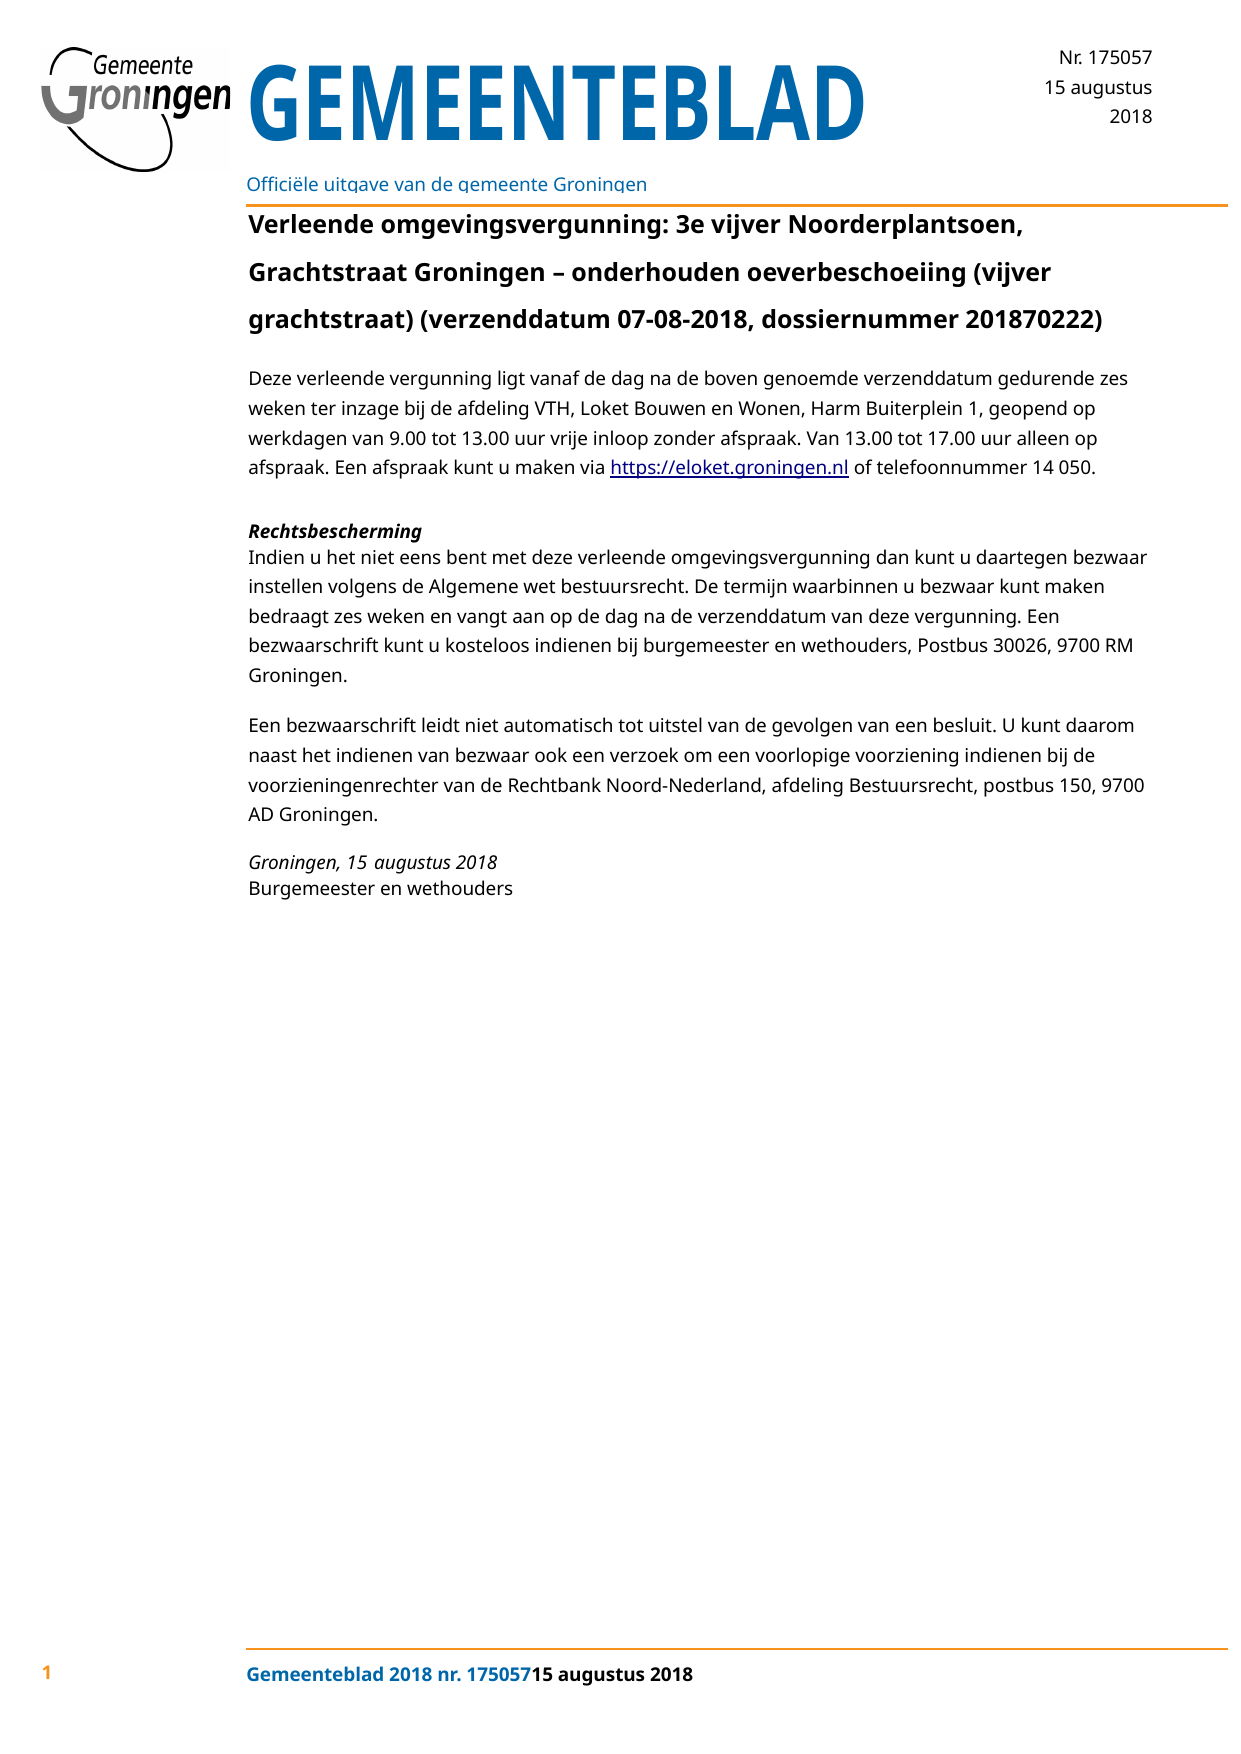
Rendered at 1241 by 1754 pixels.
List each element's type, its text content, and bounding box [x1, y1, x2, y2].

text Rechtsbescherming [248, 518, 1152, 544]
text Verleende omgevingsvergunning: 3e vijver Noorderplantsoen, Grachtstraat Groningen – onderhouden oeverbeschoeiing (vijver grachtstraat) (verzenddatum 07-08-2018, dossiernummer 201870222) [248, 207, 1152, 336]
picture [41, 47, 231, 172]
text Een bezwaarschrift leidt niet automatisch tot uitstel van de gevolgen van een besluit. U kunt daarom naast het indienen van bezwaar ook een verzoek om een voorlopige voorziening indienen bij de voorzieningenrechter van de Rechtbank Noord-Nederland, afdeling Bestuursrecht, postbus 150, 9700 AD Groningen. [248, 713, 1152, 827]
text Deze verleende vergunning ligt vanaf de dag na de boven genoemde verzenddatum gedurende zes weken ter inzage bij de afdeling VTH, Loket Bouwen en Wonen, Harm Buiterplein 1, geopend op werkdagen van 9.00 tot 13.00 uur vrije inloop zonder afspraak. Van 13.00 tot 17.00 uur alleen op afspraak. Een afspraak kunt u maken via https://eloket.groningen.nl of telefoonnummer 14 050. [248, 366, 1152, 480]
text Groningen, 15 augustus 2018 [248, 849, 1152, 875]
text Indien u het niet eens bent met deze verleende omgevingsvergunning dan kunt u daartegen bezwaar instellen volgens de Algemene wet bestuursrecht. De termijn waarbinnen u bezwaar kunt maken bedraagt zes weken en vangt aan op de dag na de verzenddatum van deze vergunning. Een bezwaarschrift kunt u kosteloos indienen bij burgemeester en wethouders, Postbus 30026, 9700 RM Groningen. [248, 544, 1152, 688]
text Burgemeester en wethouders [248, 875, 1152, 901]
